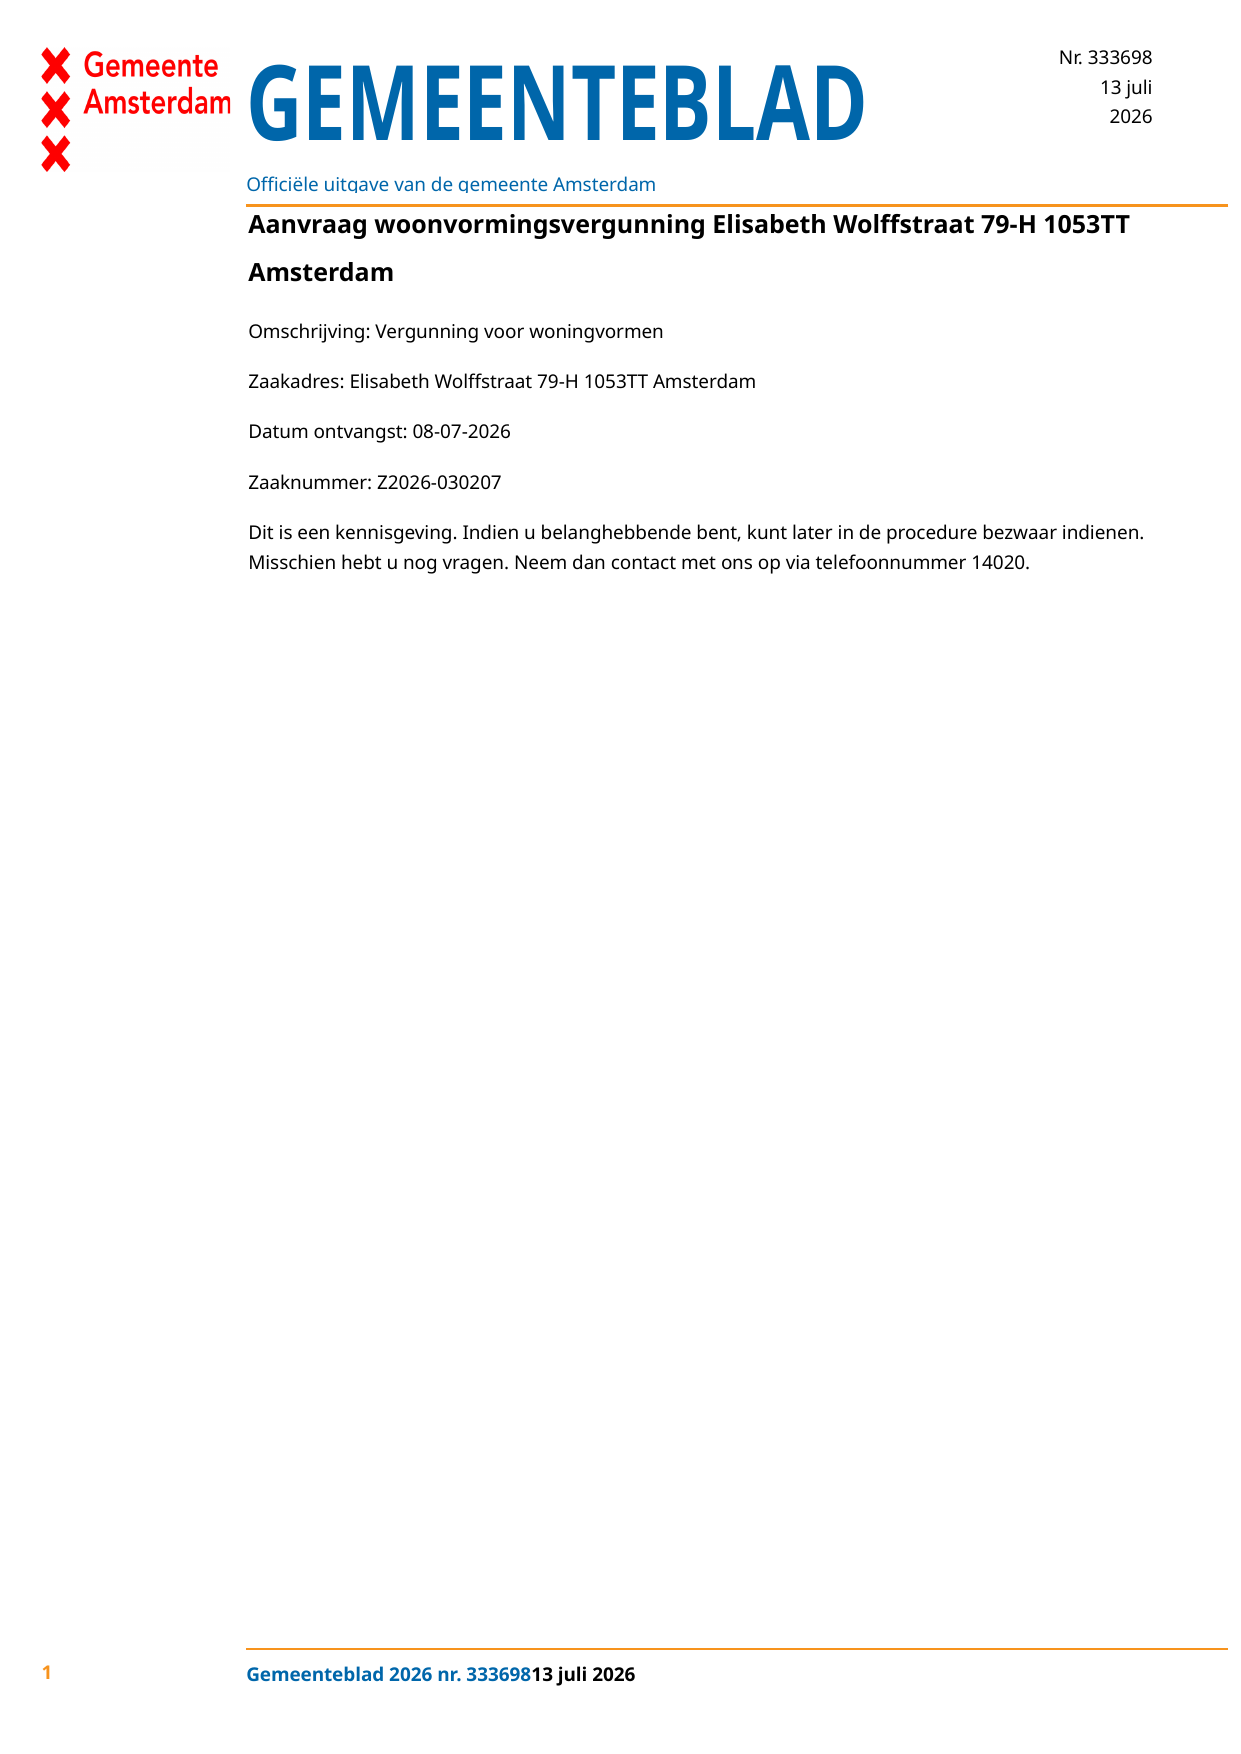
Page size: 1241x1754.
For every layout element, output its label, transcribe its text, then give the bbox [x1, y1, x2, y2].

text Dit is een kennisgeving. Indien u belanghebbende bent, kunt later in de procedure bezwaar indienen. Misschien hebt u nog vragen. Neem dan contact met ons op via telefoonnummer 14020. [248, 519, 1152, 575]
text Zaaknummer: Z2026-030207 [248, 469, 1152, 495]
picture [41, 47, 231, 172]
text Aanvraag woonvormingsvergunning Elisabeth Wolffstraat 79-H 1053TT Amsterdam [248, 207, 1152, 288]
text Omschrijving: Vergunning voor woningvormen [248, 318, 1152, 344]
text Datum ontvangst: 08-07-2026 [248, 419, 1152, 444]
text Zaakadres: Elisabeth Wolffstraat 79-H 1053TT Amsterdam [248, 368, 1152, 394]
